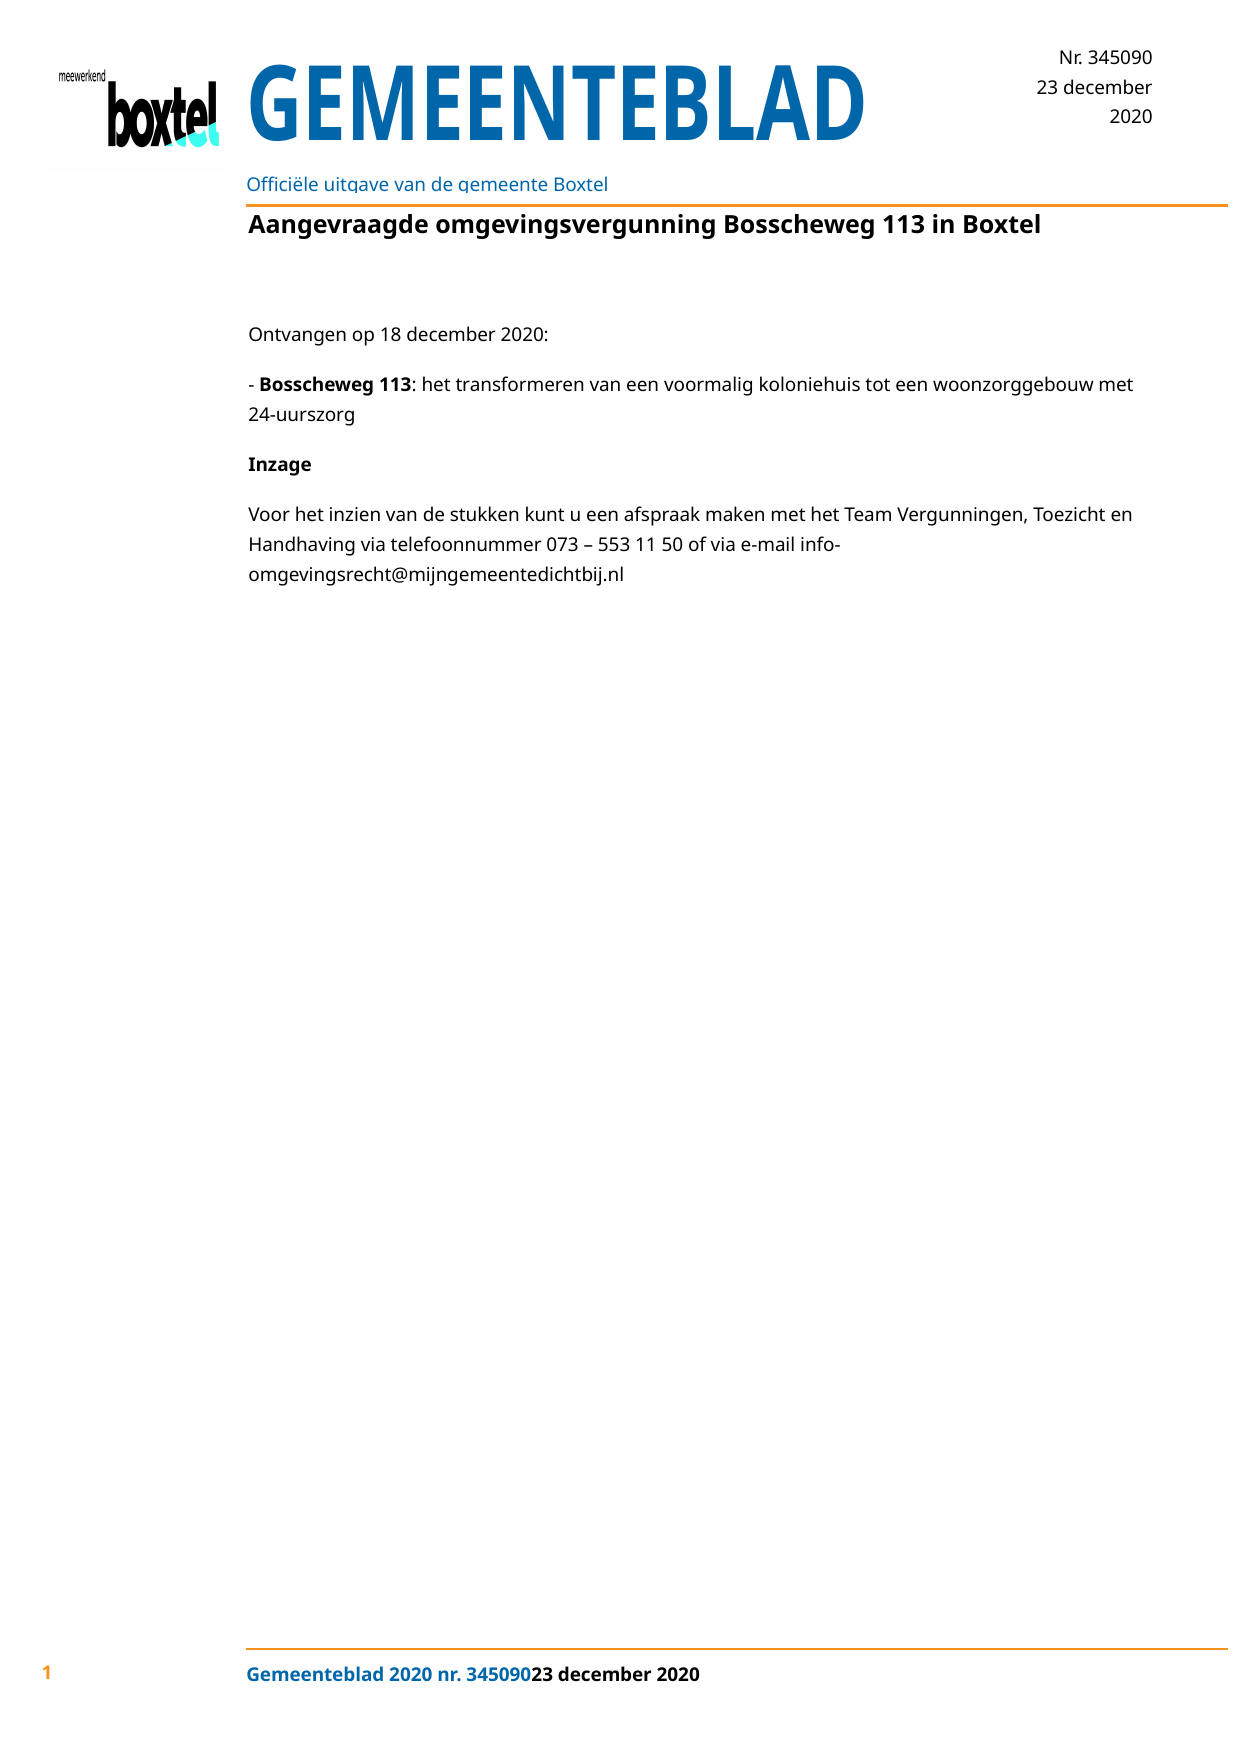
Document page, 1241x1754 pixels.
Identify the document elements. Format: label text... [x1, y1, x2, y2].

text Ontvangen op 18 december 2020: [248, 321, 1152, 346]
text Inzage [248, 451, 1152, 477]
text Voor het inzien van de stukken kunt u een afspraak maken met het Team Vergunningen, Toezicht en Handhaving via telefoonnummer 073 – 553 11 50 of via e-mail info-omgevingsrecht@mijngemeentedichtbij.nl [248, 502, 1152, 586]
picture [41, 47, 231, 172]
text Aangevraagde omgevingsvergunning Bosscheweg 113 in Boxtel [248, 207, 1152, 241]
text - Bosscheweg 113: het transformeren van een voormalig koloniehuis tot een woonzorggebouw met 24-uurszorg [248, 371, 1152, 426]
